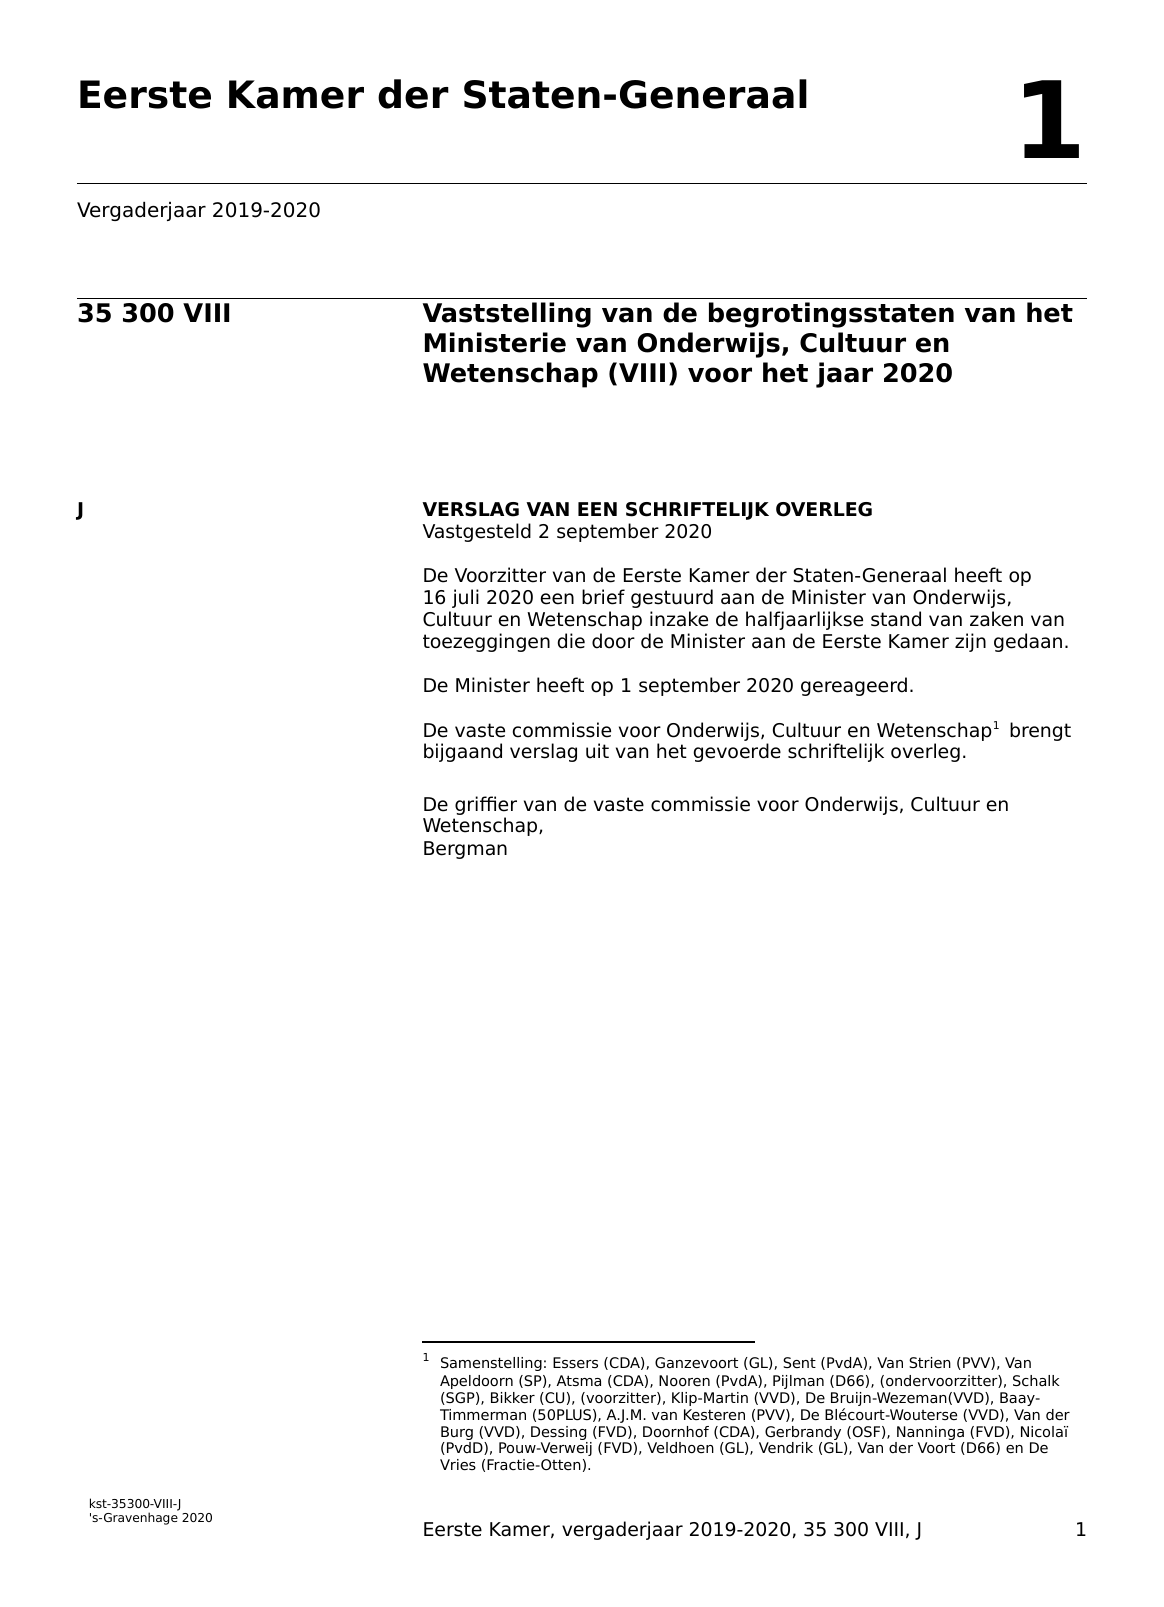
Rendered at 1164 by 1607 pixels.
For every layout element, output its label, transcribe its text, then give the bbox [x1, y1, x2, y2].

text De Minister heeft op 1 september 2020 gereageerd. [422, 675, 1087, 697]
text 's-Gravenhage 2020 [88, 1511, 323, 1525]
table_cell Vergaderjaar 2019-2020 [77, 184, 1087, 298]
text Samenstelling: Essers (CDA), Ganzevoort (GL), Sent (PvdA), Van Strien (PVV), Van Apeldoorn (SP), Atsma (CDA), Nooren (PvdA), Pijlman (D66), (ondervoorzitter), Schalk (SGP), Bikker (CU), (voorzitter), Klip-Martin (VVD), De Bruijn-Wezeman(VVD), Baay-Timmerman (50PLUS), A.J.M. van Kesteren (PVV), De Blécourt-Wouterse (VVD), Van der Burg (VVD), Dessing (FVD), Doornhof (CDA), Gerbrandy (OSF), Nanninga (FVD), Nicolaï (PvdD), Pouw-Verweij (FVD), Veldhoen (GL), Vendrik (GL), Van der Voort (D66) en De Vries (Fractie-Otten). [422, 1351, 1087, 1474]
text De griffier van de vaste commissie voor Onderwijs, Cultuur en Wetenschap, Bergman [422, 793, 1087, 859]
text De vaste commissie voor Onderwijs, Cultuur en Wetenschap brengt bijgaand verslag uit van het gevoerde schriftelijk overleg. [422, 719, 1087, 763]
table_header Eerste Kamer der Staten-Generaal [77, 59, 886, 183]
text Vastgesteld 2 september 2020 [422, 521, 1087, 543]
table_header 1 [886, 59, 1087, 183]
subtitle J VERSLAG VAN EEN SCHRIFTELIJK OVERLEG [77, 499, 1087, 521]
text De Voorzitter van de Eerste Kamer der Staten-Generaal heeft op 16 juli 2020 een brief gestuurd aan de Minister van Onderwijs, Cultuur en Wetenschap inzake de halfjaarlijkse stand van zaken van toezeggingen die door de Minister aan de Eerste Kamer zijn gedaan. [422, 565, 1087, 653]
subtitle 35 300 VIII Vaststelling van de begrotingsstaten van het Ministerie van Onderwijs, Cultuur en Wetenschap (VIII) voor het jaar 2020 [77, 299, 1087, 388]
text kst-35300-VIII-J [88, 1497, 323, 1511]
